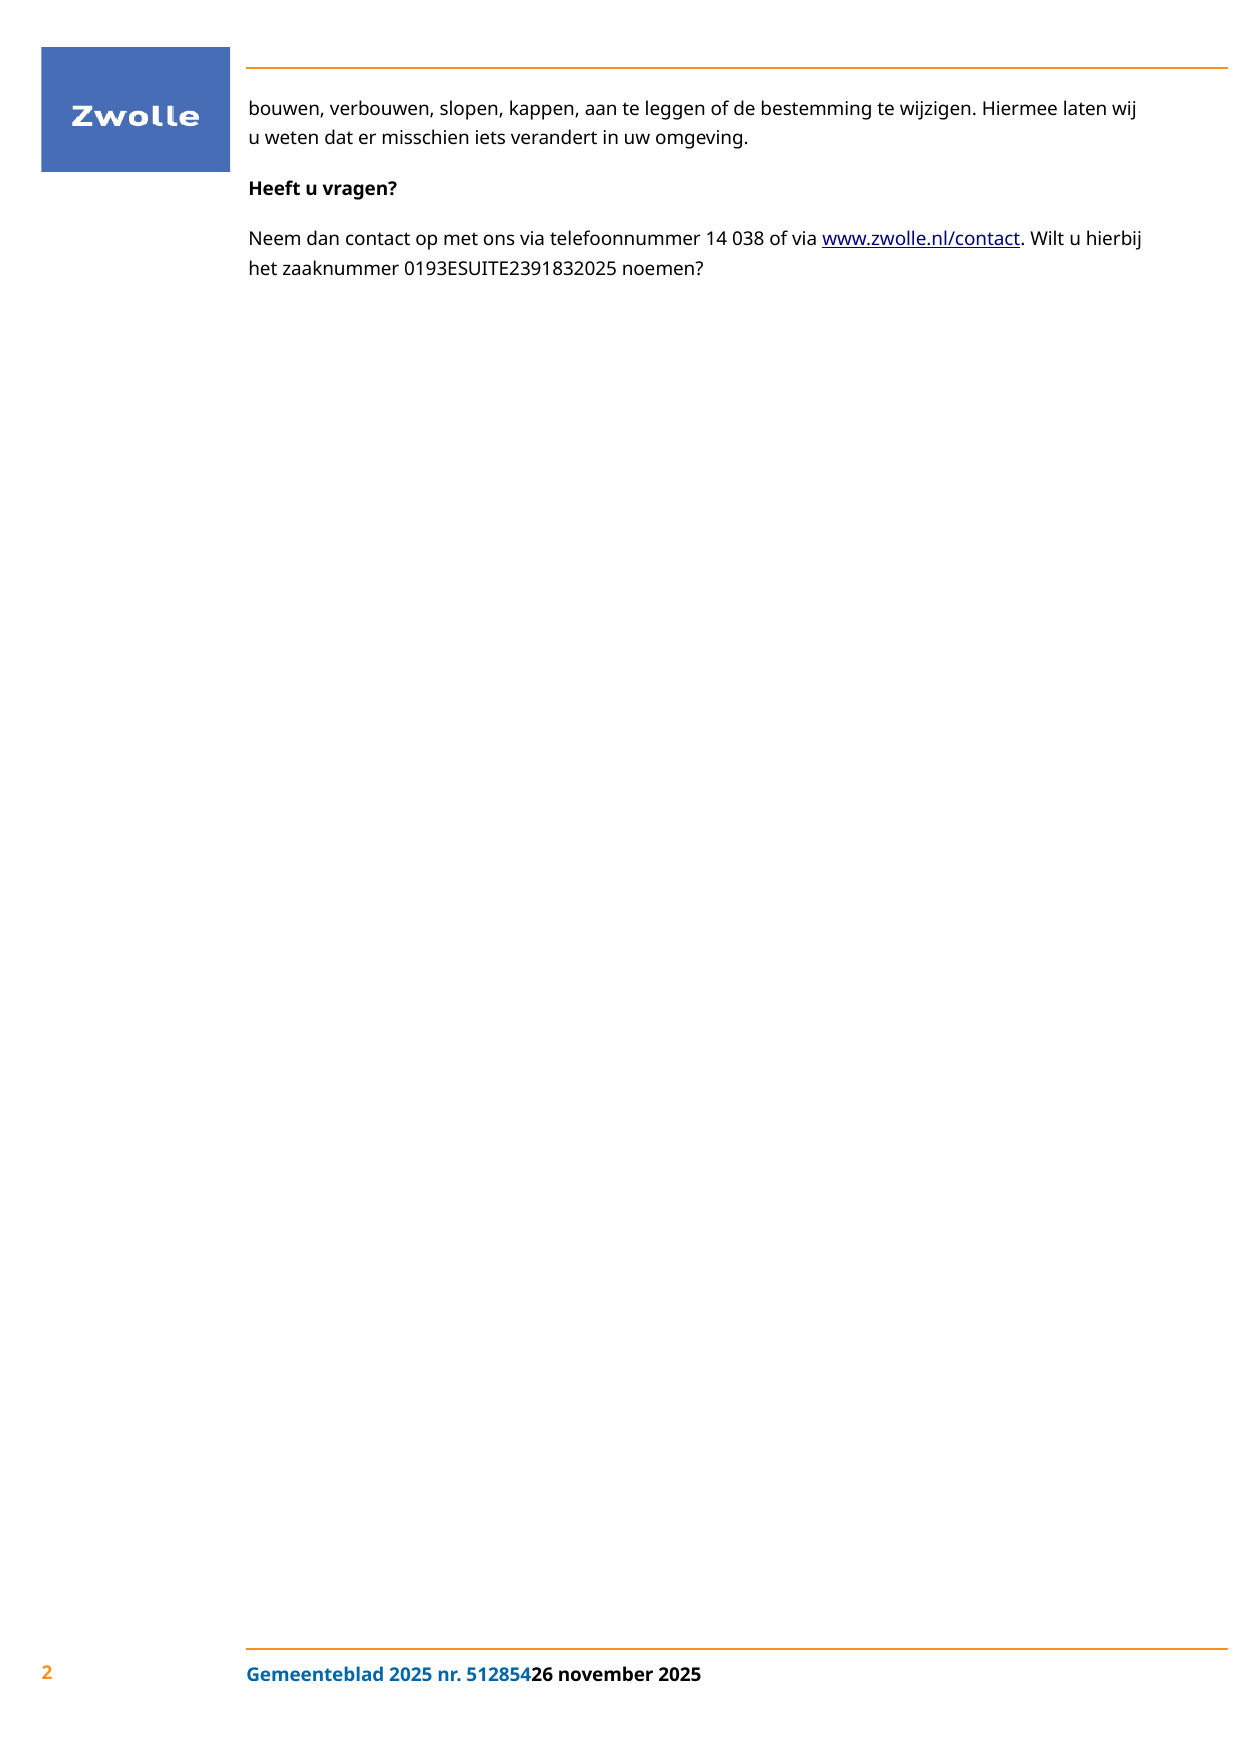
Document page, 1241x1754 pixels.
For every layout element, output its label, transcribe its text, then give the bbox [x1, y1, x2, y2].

text Heeft u vragen? [248, 175, 1152, 201]
picture [41, 47, 231, 172]
text Neem dan contact op met ons via telefoonnummer 14 038 of via www.zwolle.nl/contact. Wilt u hierbij het zaaknummer 0193ESUITE2391832025 noemen? [248, 225, 1152, 281]
text bouwen, verbouwen, slopen, kappen, aan te leggen of de bestemming te wijzigen. Hiermee laten wij u weten dat er misschien iets verandert in uw omgeving. [248, 95, 1152, 150]
